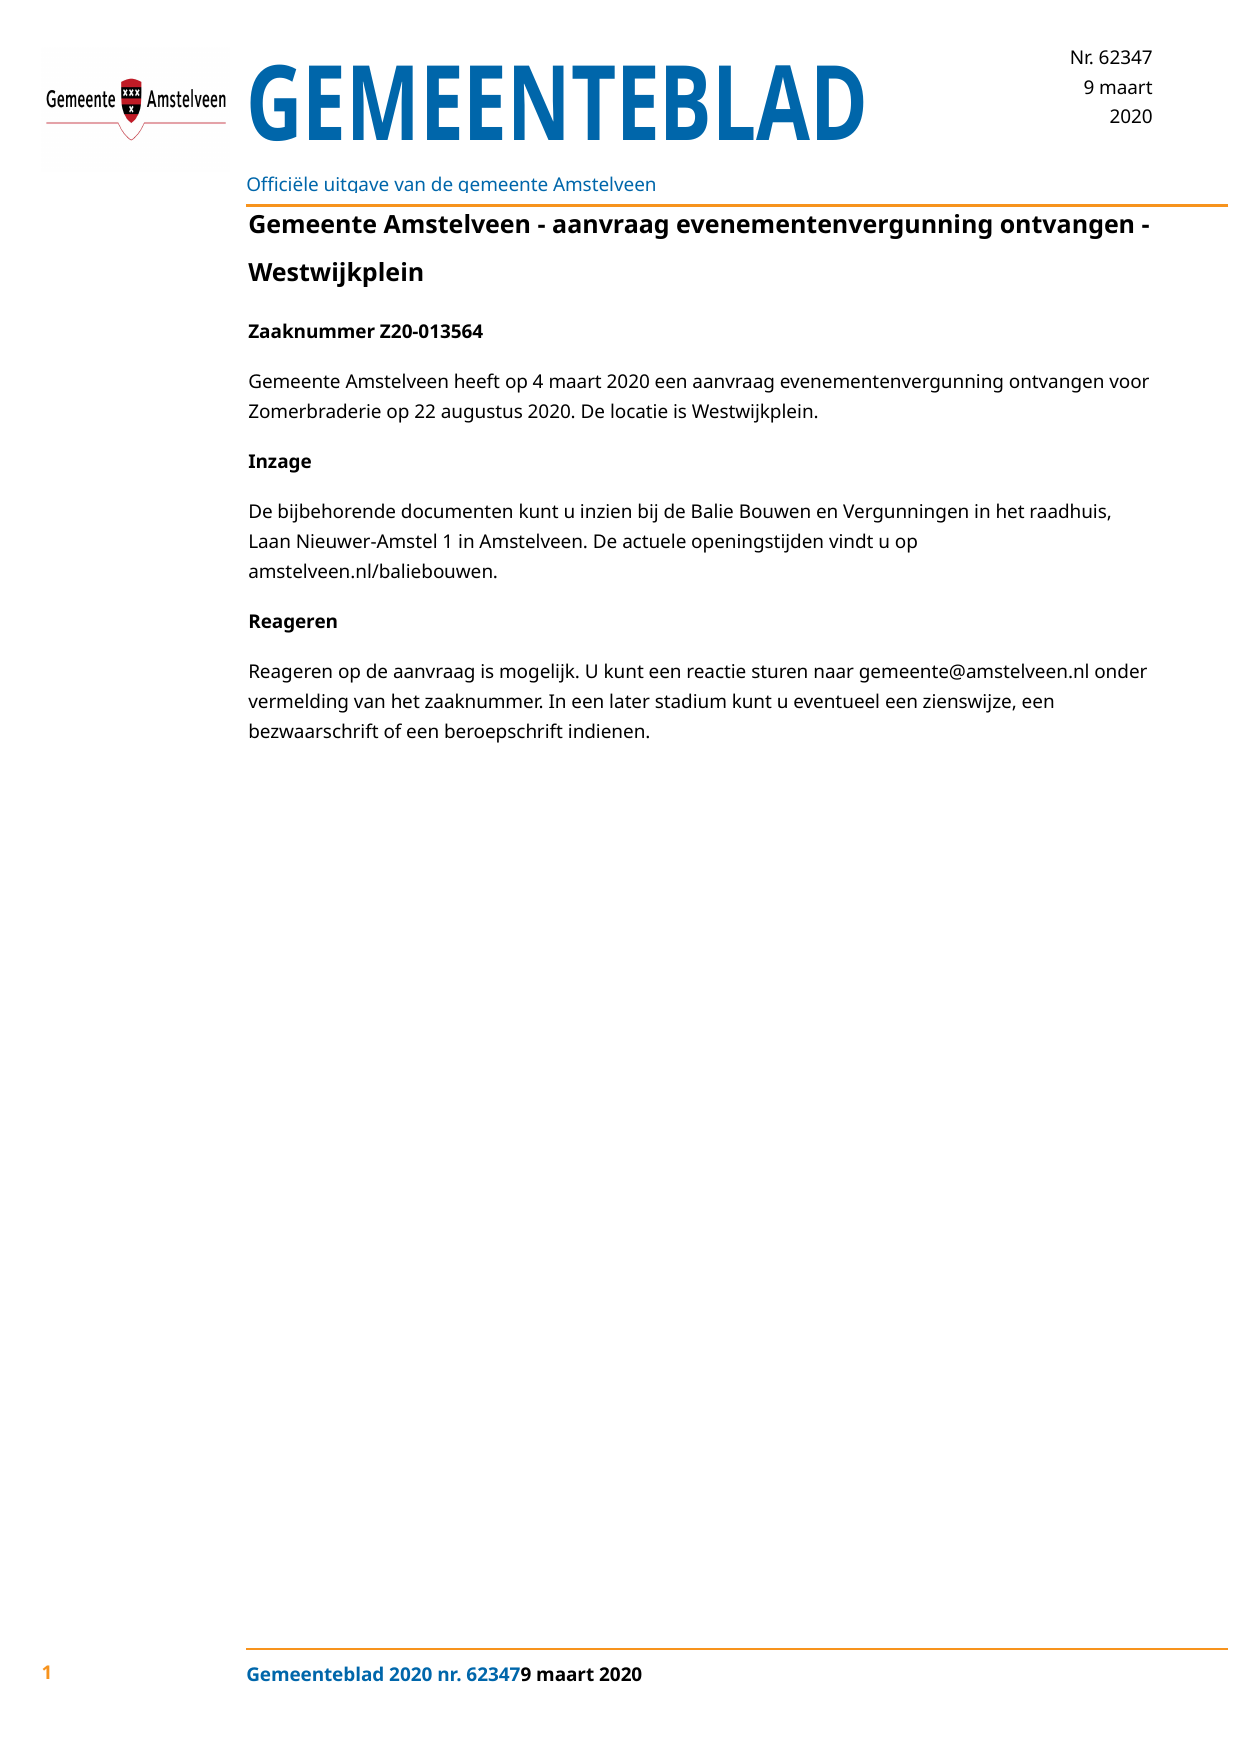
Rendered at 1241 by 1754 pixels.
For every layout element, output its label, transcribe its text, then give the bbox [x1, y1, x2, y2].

text Gemeente Amstelveen - aanvraag evenementenvergunning ontvangen - Westwijkplein [248, 207, 1152, 288]
text De bijbehorende documenten kunt u inzien bij de Balie Bouwen en Vergunningen in het raadhuis, Laan Nieuwer-Amstel 1 in Amstelveen. De actuele openingstijden vindt u op amstelveen.nl/baliebouwen. [248, 499, 1152, 584]
text Inzage [248, 448, 1152, 474]
text Zaaknummer Z20-013564 [248, 318, 1152, 344]
text Reageren [248, 608, 1152, 634]
text Gemeente Amstelveen heeft op 4 maart 2020 een aanvraag evenementenvergunning ontvangen voor Zomerbraderie op 22 augustus 2020. De locatie is Westwijkplein. [248, 368, 1152, 424]
text Reageren op de aanvraag is mogelijk. U kunt een reactie sturen naar gemeente@amstelveen.nl onder vermelding van het zaaknummer. In een later stadium kunt u eventueel een zienswijze, een bezwaarschrift of een beroepschrift indienen. [248, 659, 1152, 744]
picture [41, 47, 231, 172]
